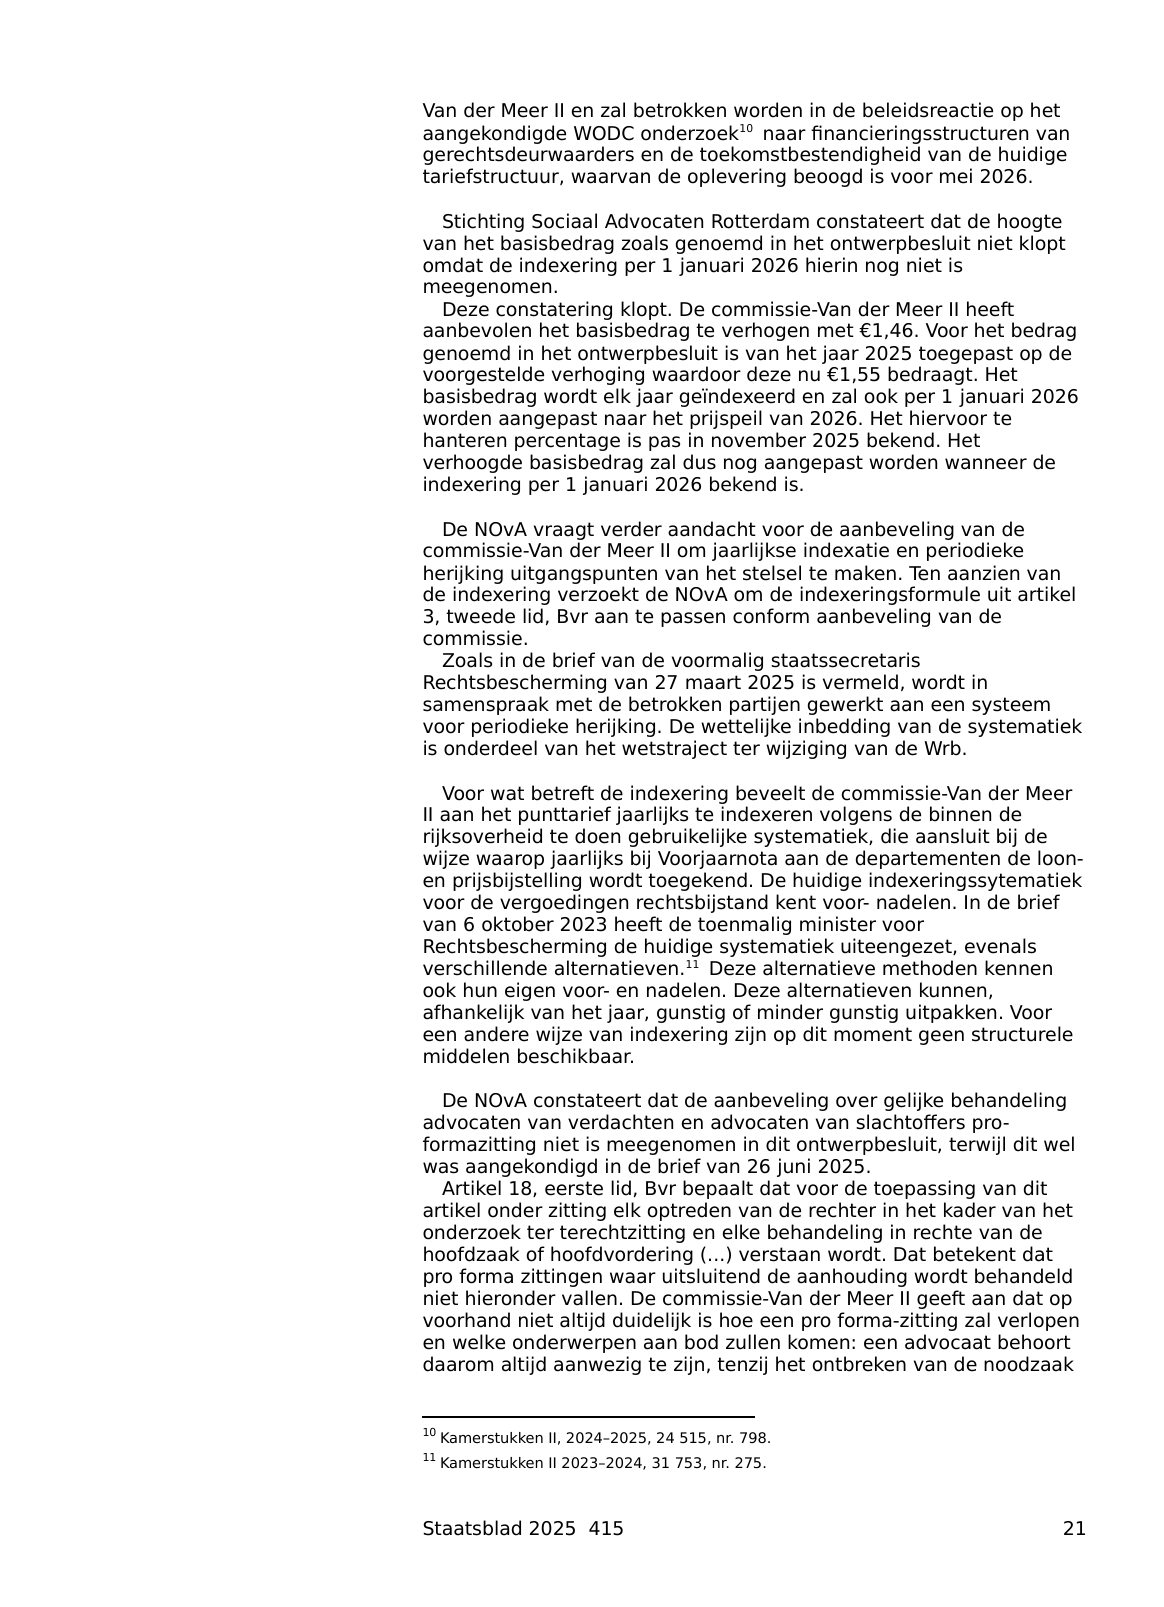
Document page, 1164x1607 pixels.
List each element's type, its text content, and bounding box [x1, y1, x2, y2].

text Zoals in de brief van de voormalig staatssecretaris Rechtsbescherming van 27 maart 2025 is vermeld, wordt in samenspraak met de betrokken partijen gewerkt aan een systeem voor periodieke herijking. De wettelijke inbedding van de systematiek is onderdeel van het wetstraject ter wijziging van de Wrb. [422, 650, 1087, 760]
text Voor wat betreft de indexering beveelt de commissie-Van der Meer II aan het punttarief jaarlijks te indexeren volgens de binnen de rijksoverheid te doen gebruikelijke systematiek, die aansluit bij de wijze waarop jaarlijks bij Voorjaarnota aan de departementen de loon- en prijsbijstelling wordt toegekend. De huidige indexeringssytematiek voor de vergoedingen rechtsbijstand kent voor- nadelen. In de brief van 6 oktober 2023 heeft de toenmalig minister voor Rechtsbescherming de huidige systematiek uiteengezet, evenals verschillende alternatieven. Deze alternatieve methoden kennen ook hun eigen voor- en nadelen. Deze alternatieven kunnen, afhankelijk van het jaar, gunstig of minder gunstig uitpakken. Voor een andere wijze van indexering zijn op dit moment geen structurele middelen beschikbaar. [422, 782, 1087, 1068]
text Deze constatering klopt. De commissie-Van der Meer II heeft aanbevolen het basisbedrag te verhogen met €1,46. Voor het bedrag genoemd in het ontwerpbesluit is van het jaar 2025 toegepast op de voorgestelde verhoging waardoor deze nu €1,55 bedraagt. Het basisbedrag wordt elk jaar geïndexeerd en zal ook per 1 januari 2026 worden aangepast naar het prijspeil van 2026. Het hiervoor te hanteren percentage is pas in november 2025 bekend. Het verhoogde basisbedrag zal dus nog aangepast worden wanneer de indexering per 1 januari 2026 bekend is. [422, 298, 1087, 496]
text Artikel 18, eerste lid, Bvr bepaalt dat voor de toepassing van dit artikel onder zitting elk optreden van de rechter in het kader van het onderzoek ter terechtzitting en elke behandeling in rechte van de hoofdzaak of hoofdvordering (...) verstaan wordt. Dat betekent dat pro forma zittingen waar uitsluitend de aanhouding wordt behandeld niet hieronder vallen. De commissie-Van der Meer II geeft aan dat op voorhand niet altijd duidelijk is hoe een pro forma-zitting zal verlopen en welke onderwerpen aan bod zullen komen: een advocaat behoort daarom altijd aanwezig te zijn, tenzij het ontbreken van de noodzaak [422, 1178, 1087, 1376]
text Kamerstukken II, 2024–2025, 24 515, nr. 798. [422, 1426, 1087, 1448]
text De NOvA vraagt verder aandacht voor de aanbeveling van de commissie-Van der Meer II om jaarlijkse indexatie en periodieke herijking uitgangspunten van het stelsel te maken. Ten aanzien van de indexering verzoekt de NOvA om de indexeringsformule uit artikel 3, tweede lid, Bvr aan te passen conform aanbeveling van de commissie. [422, 518, 1087, 650]
text Van der Meer II en zal betrokken worden in de beleidsreactie op het aangekondigde WODC onderzoek naar financieringsstructuren van gerechtsdeurwaarders en de toekomstbestendigheid van de huidige tariefstructuur, waarvan de oplevering beoogd is voor mei 2026. [422, 100, 1087, 188]
text De NOvA constateert dat de aanbeveling over gelijke behandeling advocaten van verdachten en advocaten van slachtoffers pro-formazitting niet is meegenomen in dit ontwerpbesluit, terwijl dit wel was aangekondigd in de brief van 26 juni 2025. [422, 1090, 1087, 1178]
text Stichting Sociaal Advocaten Rotterdam constateert dat de hoogte van het basisbedrag zoals genoemd in het ontwerpbesluit niet klopt omdat de indexering per 1 januari 2026 hierin nog niet is meegenomen. [422, 211, 1087, 298]
text Kamerstukken II 2023–2024, 31 753, nr. 275. [422, 1451, 1087, 1473]
